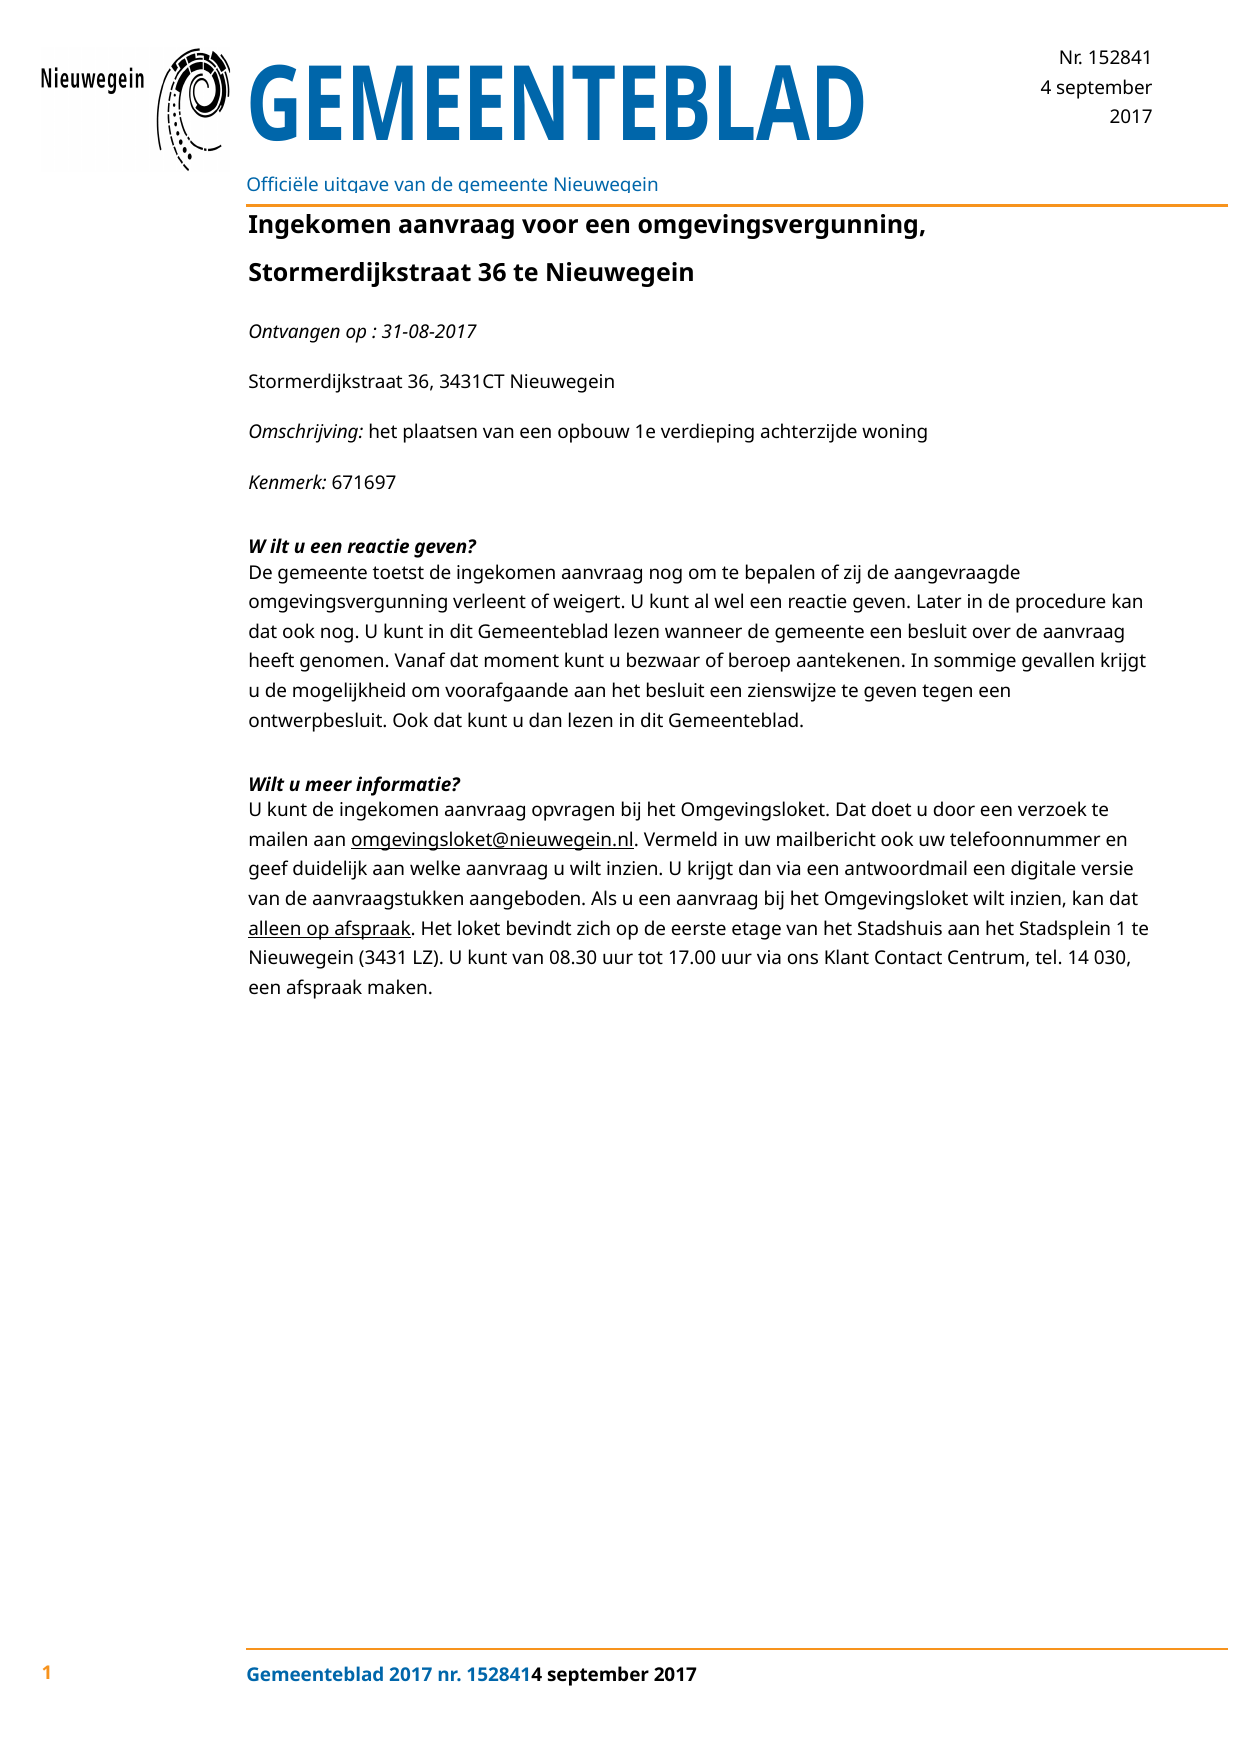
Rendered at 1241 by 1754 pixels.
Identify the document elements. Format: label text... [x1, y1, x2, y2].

text De gemeente toetst de ingekomen aanvraag nog om te bepalen of zij de aangevraagde omgevingsvergunning verleent of weigert. U kunt al wel een reactie geven. Later in de procedure kan dat ook nog. U kunt in dit Gemeenteblad lezen wanneer de gemeente een besluit over de aanvraag heeft genomen. Vanaf dat moment kunt u bezwaar of beroep aantekenen. In sommige gevallen krijgt u de mogelijkheid om voorafgaande aan het besluit een zienswijze te geven tegen een ontwerpbesluit. Ook dat kunt u dan lezen in dit Gemeenteblad. [248, 559, 1152, 732]
text Kenmerk: 671697 [248, 469, 1152, 495]
text Ontvangen op : 31-08-2017 [248, 318, 1152, 344]
picture [41, 47, 231, 172]
text U kunt de ingekomen aanvraag opvragen bij het Omgevingsloket. Dat doet u door een verzoek te mailen aan omgevingsloket@nieuwegein.nl. Vermeld in uw mailbericht ook uw telefoonnummer en geef duidelijk aan welke aanvraag u wilt inzien. U krijgt dan via een antwoordmail een digitale versie van de aanvraagstukken aangeboden. Als u een aanvraag bij het Omgevingsloket wilt inzien, kan dat alleen op afspraak. Het loket bevindt zich op de eerste etage van het Stadshuis aan het Stadsplein 1 te Nieuwegein (3431 LZ). U kunt van 08.30 uur tot 17.00 uur via ons Klant Contact Centrum, tel. 14 030, een afspraak maken. [248, 796, 1152, 1000]
text Ingekomen aanvraag voor een omgevingsvergunning, Stormerdijkstraat 36 te Nieuwegein [248, 207, 1152, 288]
text Omschrijving: het plaatsen van een opbouw 1e verdieping achterzijde woning [248, 419, 1152, 444]
text W ilt u een reactie geven? [248, 533, 1152, 559]
text Stormerdijkstraat 36, 3431CT Nieuwegein [248, 368, 1152, 394]
text Wilt u meer informatie? [248, 771, 1152, 796]
